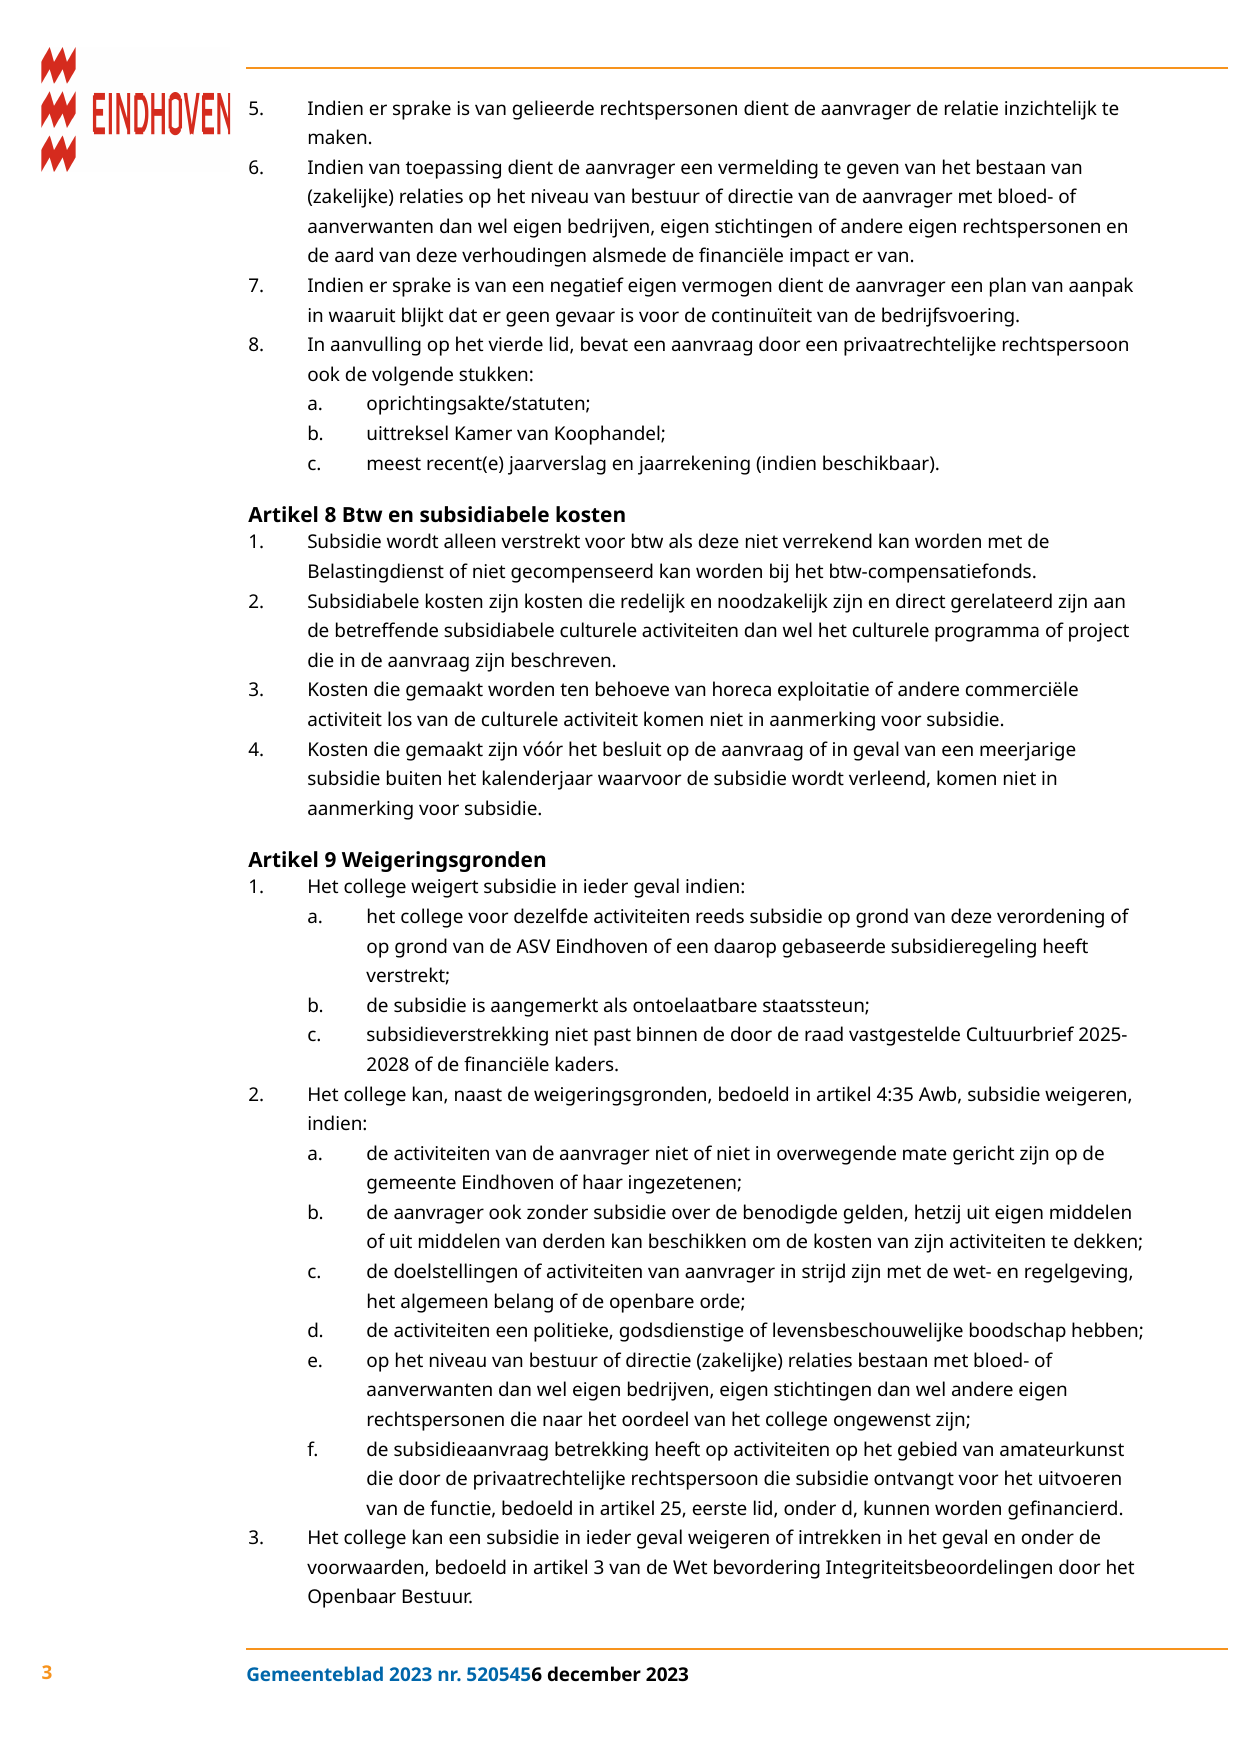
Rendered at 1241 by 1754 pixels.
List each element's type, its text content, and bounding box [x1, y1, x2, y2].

picture [41, 47, 231, 172]
list Indien er sprake is van een negatief eigen vermogen dient de aanvrager een plan van aanpak in waaruit blijkt dat er geen gevaar is voor de continuïteit van de bedrijfsvoering. [248, 272, 1152, 328]
list Het college weigert subsidie in ieder geval indien: [248, 874, 1152, 899]
list Het college kan een subsidie in ieder geval weigeren of intrekken in het geval en onder de voorwaarden, bedoeld in artikel 3 van de Wet bevordering Integriteitsbeoordelingen door het Openbaar Bestuur. [248, 1524, 1152, 1609]
list Kosten die gemaakt zijn vóór het besluit op de aanvraag of in geval van een meerjarige subsidie buiten het kalenderjaar waarvoor de subsidie wordt verleend, komen niet in aanmerking voor subsidie. [248, 736, 1152, 821]
list de activiteiten van de aanvrager niet of niet in overwegende mate gericht zijn op de gemeente Eindhoven of haar ingezetenen; [307, 1140, 1152, 1195]
list oprichtingsakte/statuten; [307, 391, 1152, 416]
list de doelstellingen of activiteiten van aanvrager in strijd zijn met de wet- en regelgeving, het algemeen belang of de openbare orde; [307, 1258, 1152, 1314]
list het college voor dezelfde activiteiten reeds subsidie op grond van deze verordening of op grond van de ASV Eindhoven of een daarop gebaseerde subsidieregeling heeft verstrekt; [307, 903, 1152, 988]
list Kosten die gemaakt worden ten behoeve van horeca exploitatie of andere commerciële activiteit los van de culturele activiteit komen niet in aanmerking voor subsidie. [248, 677, 1152, 732]
list Subsidie wordt alleen verstrekt voor btw als deze niet verrekend kan worden met de Belastingdienst of niet gecompenseerd kan worden bij het btw-compensatiefonds. [248, 529, 1152, 584]
list meest recent(e) jaarverslag en jaarrekening (indien beschikbaar). [307, 450, 1152, 476]
list Indien er sprake is van gelieerde rechtspersonen dient de aanvrager de relatie inzichtelijk te maken. [248, 95, 1152, 150]
text Artikel 9 Weigeringsgronden [248, 845, 1152, 874]
list Subsidiabele kosten zijn kosten die redelijk en noodzakelijk zijn en direct gerelateerd zijn aan de betreffende subsidiabele culturele activiteiten dan wel het culturele programma of project die in de aanvraag zijn beschreven. [248, 588, 1152, 673]
list Het college kan, naast de weigeringsgronden, bedoeld in artikel 4:35 Awb, subsidie weigeren, indien: [248, 1081, 1152, 1136]
text Artikel 8 Btw en subsidiabele kosten [248, 500, 1152, 529]
list de aanvrager ook zonder subsidie over de benodigde gelden, hetzij uit eigen middelen of uit middelen van derden kan beschikken om de kosten van zijn activiteiten te dekken; [307, 1199, 1152, 1254]
list In aanvulling op het vierde lid, bevat een aanvraag door een privaatrechtelijke rechtspersoon ook de volgende stukken: [248, 331, 1152, 387]
list de activiteiten een politieke, godsdienstige of levensbeschouwelijke boodschap hebben; [307, 1317, 1152, 1343]
list de subsidieaanvraag betrekking heeft op activiteiten op het gebied van amateurkunst die door de privaatrechtelijke rechtspersoon die subsidie ontvangt voor het uitvoeren van de functie, bedoeld in artikel 25, eerste lid, onder d, kunnen worden gefinancierd. [307, 1436, 1152, 1521]
list uittreksel Kamer van Koophandel; [307, 420, 1152, 446]
list Indien van toepassing dient de aanvrager een vermelding te geven van het bestaan van (zakelijke) relaties op het niveau van bestuur of directie van de aanvrager met bloed- of aanverwanten dan wel eigen bedrijven, eigen stichtingen of andere eigen rechtspersonen en de aard van deze verhoudingen alsmede de financiële impact er van. [248, 154, 1152, 268]
list op het niveau van bestuur of directie (zakelijke) relaties bestaan met bloed- of aanverwanten dan wel eigen bedrijven, eigen stichtingen dan wel andere eigen rechtspersonen die naar het oordeel van het college ongewenst zijn; [307, 1347, 1152, 1432]
list subsidieverstrekking niet past binnen de door de raad vastgestelde Cultuurbrief 2025-2028 of de financiële kaders. [307, 1022, 1152, 1077]
list de subsidie is aangemerkt als ontoelaatbare staatssteun; [307, 992, 1152, 1018]
